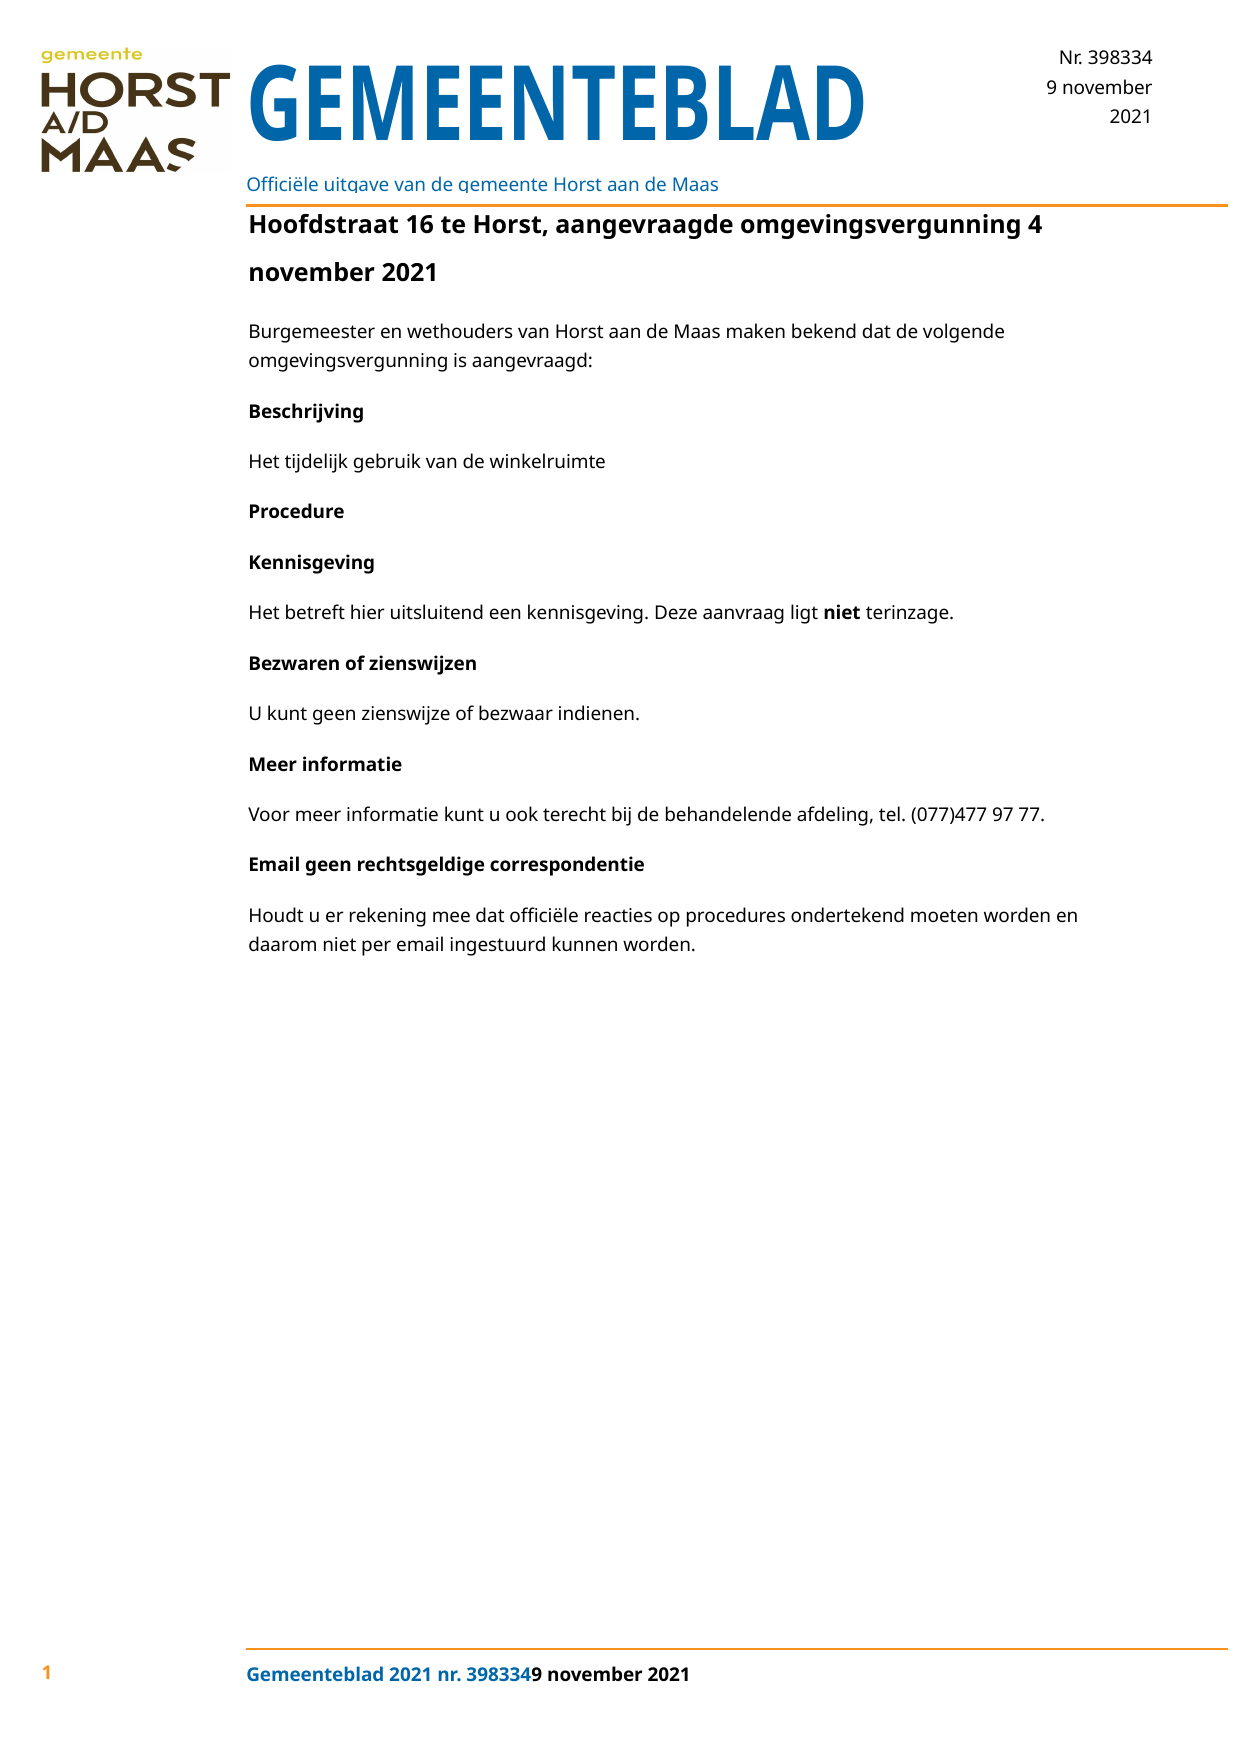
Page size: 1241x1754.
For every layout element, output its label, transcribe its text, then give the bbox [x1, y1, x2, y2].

text Burgemeester en wethouders van Horst aan de Maas maken bekend dat de volgende omgevingsvergunning is aangevraagd: [248, 318, 1152, 373]
text Het betreft hier uitsluitend een kennisgeving. Deze aanvraag ligt niet terinzage. [248, 599, 1152, 625]
text Houdt u er rekening mee dat officiële reacties op procedures ondertekend moeten worden en daarom niet per email ingestuurd kunnen worden. [248, 902, 1152, 957]
text Procedure [248, 499, 1152, 524]
text Meer informatie [248, 751, 1152, 777]
text U kunt geen zienswijze of bezwaar indienen. [248, 700, 1152, 726]
text Hoofdstraat 16 te Horst, aangevraagde omgevingsvergunning 4 november 2021 [248, 207, 1152, 288]
text Email geen rechtsgeldige correspondentie [248, 852, 1152, 877]
text Voor meer informatie kunt u ook terecht bij de behandelende afdeling, tel. (077)477 97 77. [248, 801, 1152, 827]
text Beschrijving [248, 398, 1152, 424]
text Het tijdelijk gebruik van de winkelruimte [248, 448, 1152, 474]
text Bezwaren of zienswijzen [248, 650, 1152, 676]
text Kennisgeving [248, 549, 1152, 575]
picture [41, 47, 231, 172]
